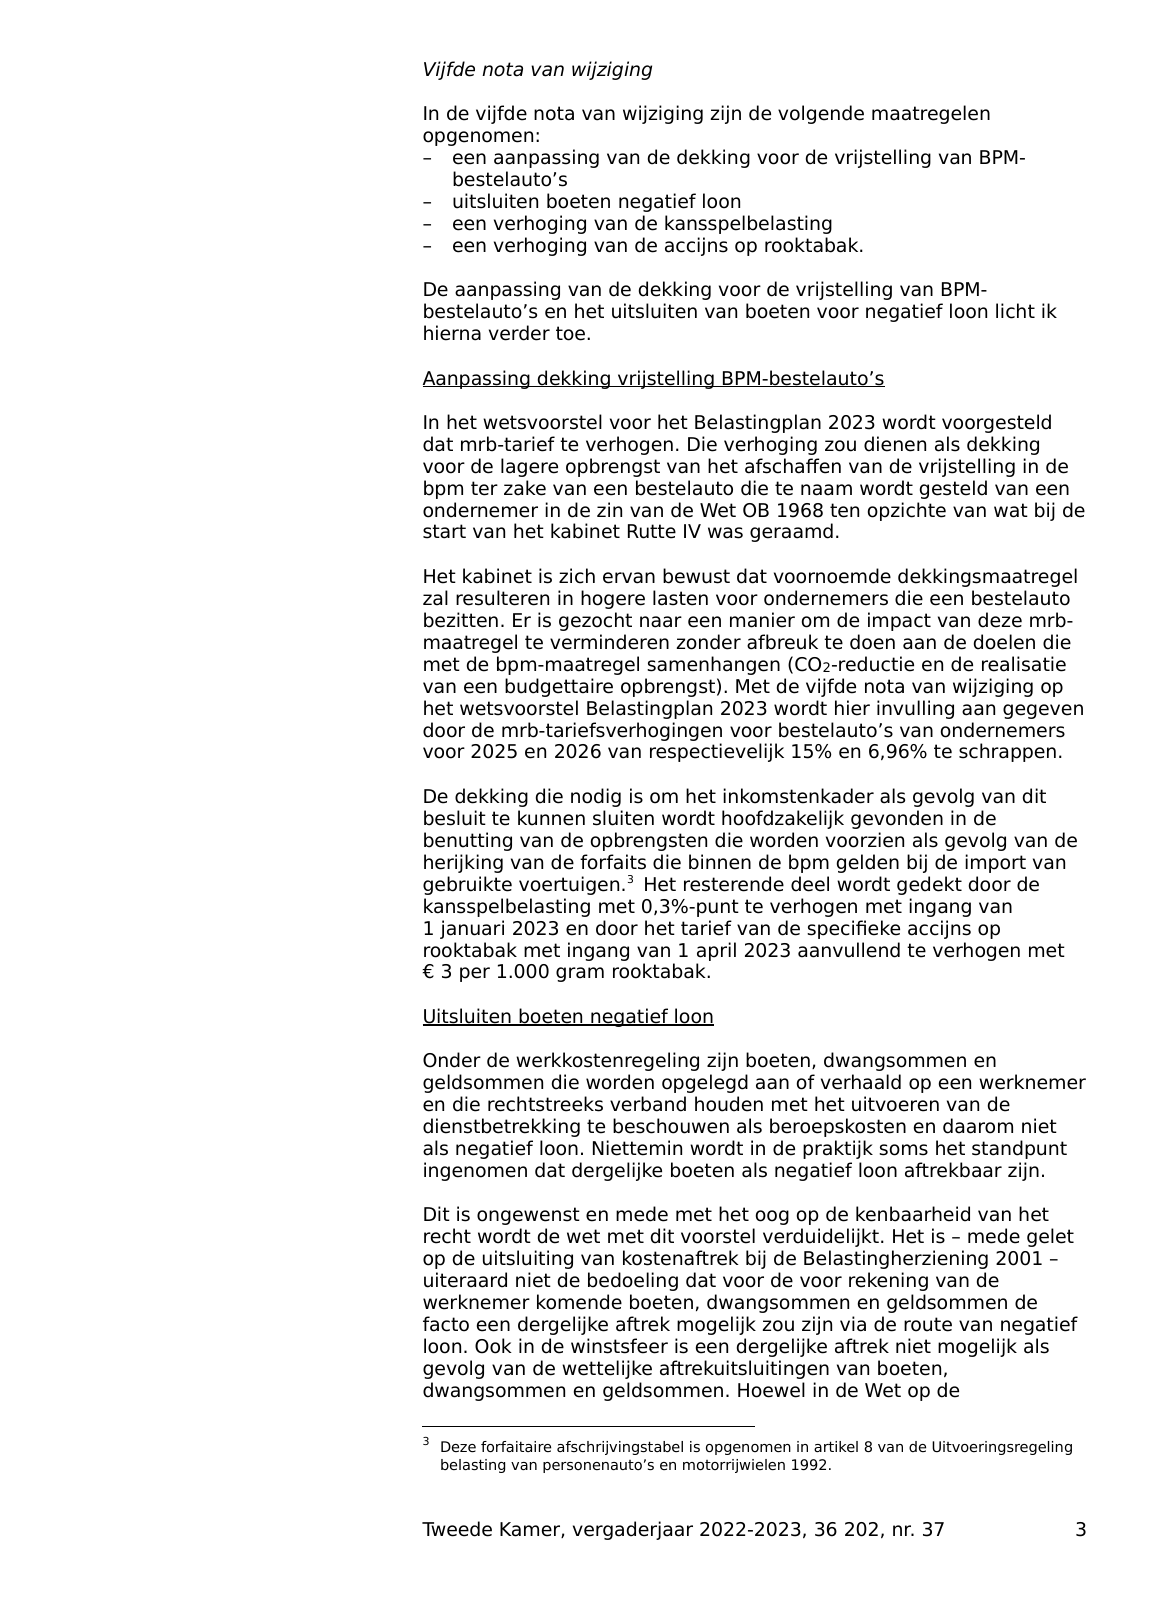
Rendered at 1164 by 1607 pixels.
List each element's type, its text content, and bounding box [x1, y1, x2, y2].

subtitle Vijfde nota van wijziging [422, 59, 1087, 81]
text – een verhoging van de accijns op rooktabak. [422, 235, 1087, 257]
subtitle Uitsluiten boeten negatief loon [422, 1006, 1087, 1028]
text De dekking die nodig is om het inkomstenkader als gevolg van dit besluit te kunnen sluiten wordt hoofdzakelijk gevonden in de benutting van de opbrengsten die worden voorzien als gevolg van de herijking van de forfaits die binnen de bpm gelden bij de import van gebruikte voertuigen. Het resterende deel wordt gedekt door de kansspelbelasting met 0,3%-punt te verhogen met ingang van 1 januari 2023 en door het tarief van de specifieke accijns op rooktabak met ingang van 1 april 2023 aanvullend te verhogen met € 3 per 1.000 gram rooktabak. [422, 786, 1087, 983]
subtitle Aanpassing dekking vrijstelling BPM-bestelauto’s [422, 367, 1087, 389]
text Deze forfaitaire afschrijvingstabel is opgenomen in artikel 8 van de Uitvoeringsregeling belasting van personenauto’s en motorrijwielen 1992. [422, 1435, 1087, 1474]
text In het wetsvoorstel voor het Belastingplan 2023 wordt voorgesteld dat mrb-tarief te verhogen. Die verhoging zou dienen als dekking voor de lagere opbrengst van het afschaffen van de vrijstelling in de bpm ter zake van een bestelauto die te naam wordt gesteld van een ondernemer in de zin van de Wet OB 1968 ten opzichte van wat bij de start van het kabinet Rutte IV was geraamd. [422, 412, 1087, 543]
text In de vijfde nota van wijziging zijn de volgende maatregelen opgenomen: [422, 103, 1087, 147]
text Het kabinet is zich ervan bewust dat voornoemde dekkingsmaatregel zal resulteren in hogere lasten voor ondernemers die een bestelauto bezitten. Er is gezocht naar een manier om de impact van deze mrb-maatregel te verminderen zonder afbreuk te doen aan de doelen die met de bpm-maatregel samenhangen (CO2-reductie en de realisatie van een budgettaire opbrengst). Met de vijfde nota van wijziging op het wetsvoorstel Belastingplan 2023 wordt hier invulling aan gegeven door de mrb-tariefsverhogingen voor bestelauto’s van ondernemers voor 2025 en 2026 van respectievelijk 15% en 6,96% te schrappen. [422, 566, 1087, 763]
text – uitsluiten boeten negatief loon [422, 191, 1087, 213]
text De aanpassing van de dekking voor de vrijstelling van BPM-bestelauto’s en het uitsluiten van boeten voor negatief loon licht ik hierna verder toe. [422, 279, 1087, 345]
text – een aanpassing van de dekking voor de vrijstelling van BPM-bestelauto’s [422, 147, 1087, 191]
text – een verhoging van de kansspelbelasting [422, 213, 1087, 235]
text Dit is ongewenst en mede met het oog op de kenbaarheid van het recht wordt de wet met dit voorstel verduidelijkt. Het is – mede gelet op de uitsluiting van kostenaftrek bij de Belastingherziening 2001 – uiteraard niet de bedoeling dat voor de voor rekening van de werknemer komende boeten, dwangsommen en geldsommen de facto een dergelijke aftrek mogelijk zou zijn via de route van negatief loon. Ook in de winstsfeer is een dergelijke aftrek niet mogelijk als gevolg van de wettelijke aftrekuitsluitingen van boeten, dwangsommen en geldsommen. Hoewel in de Wet op de [422, 1204, 1087, 1402]
text Onder de werkkostenregeling zijn boeten, dwangsommen en geldsommen die worden opgelegd aan of verhaald op een werknemer en die rechtstreeks verband houden met het uitvoeren van de dienstbetrekking te beschouwen als beroepskosten en daarom niet als negatief loon. Niettemin wordt in de praktijk soms het standpunt ingenomen dat dergelijke boeten als negatief loon aftrekbaar zijn. [422, 1050, 1087, 1182]
